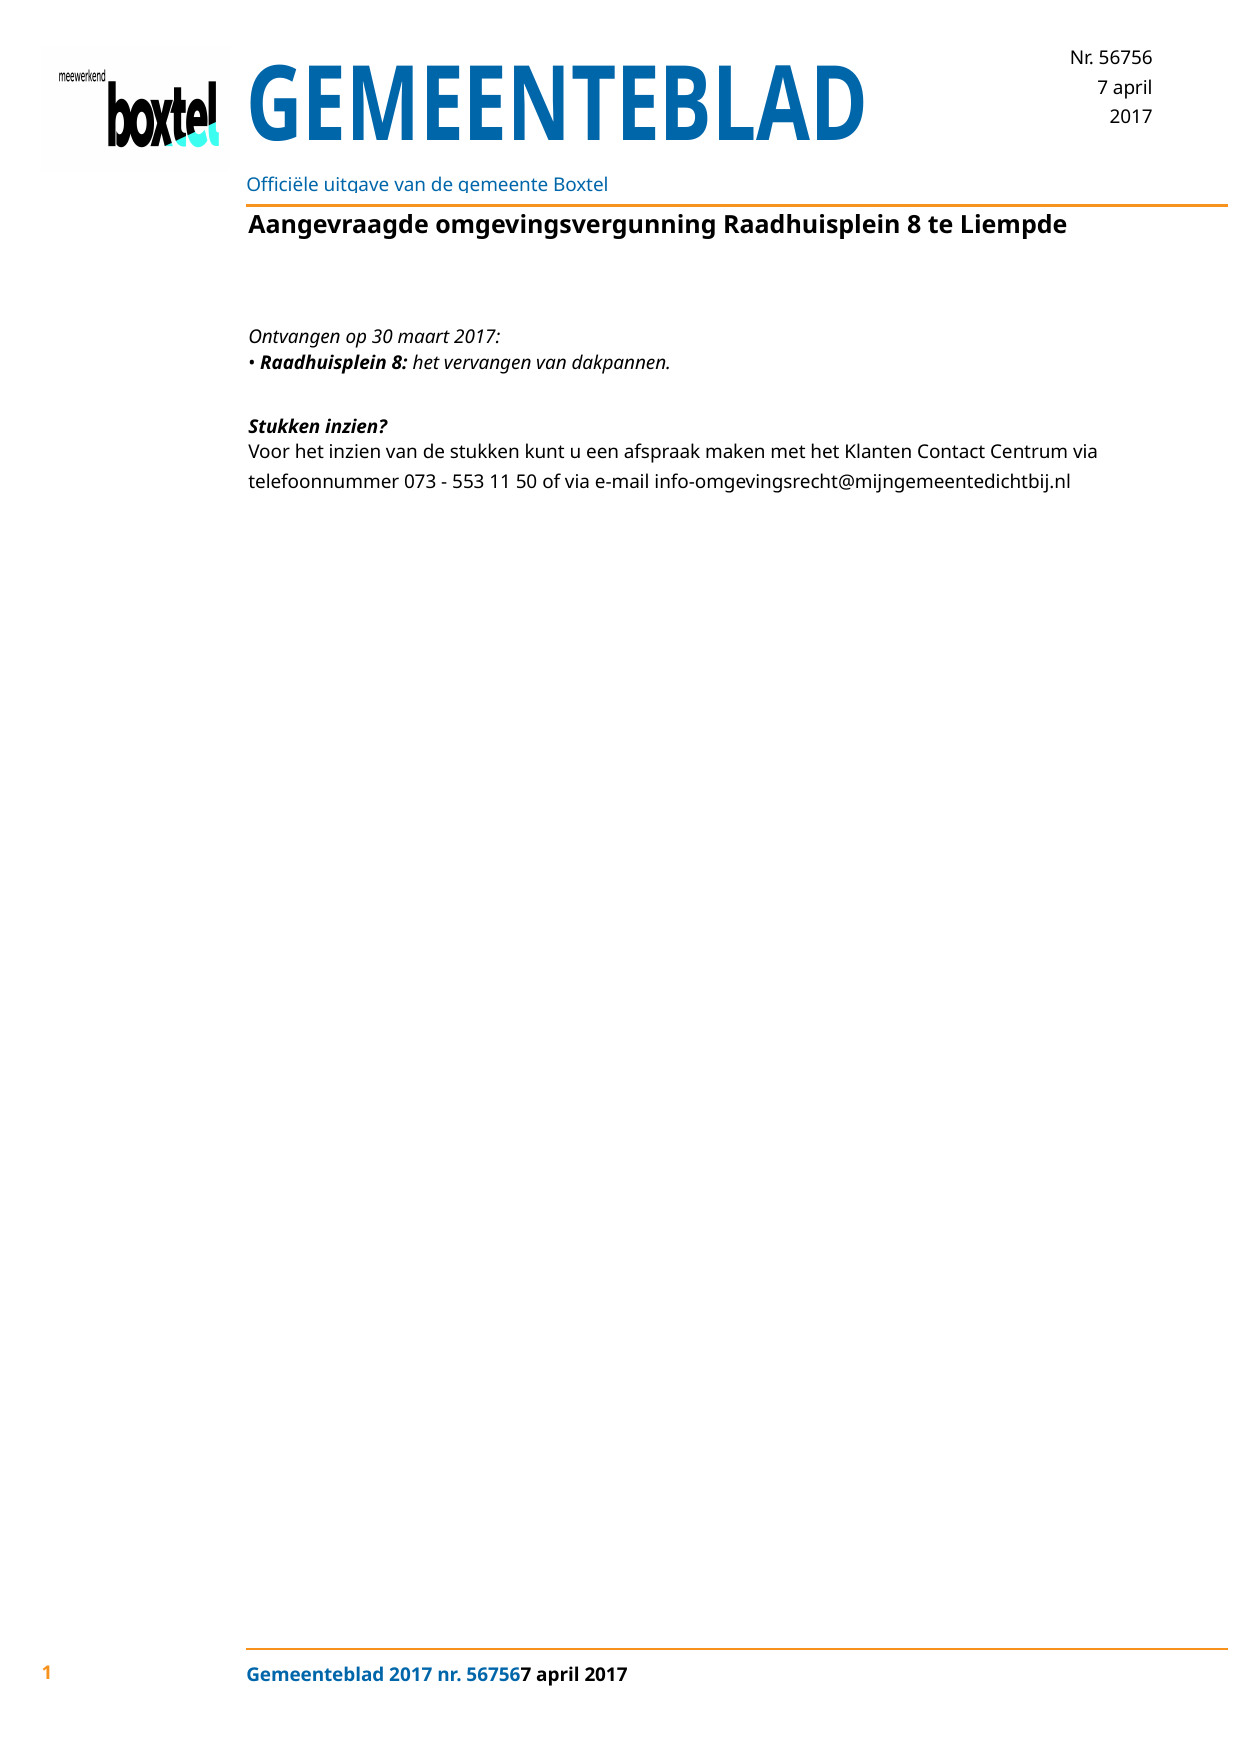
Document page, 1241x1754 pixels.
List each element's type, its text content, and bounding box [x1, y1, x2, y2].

text • Raadhuisplein 8: het vervangen van dakpannen. [248, 349, 1152, 374]
text Ontvangen op 30 maart 2017: [248, 323, 1152, 349]
text Voor het inzien van de stukken kunt u een afspraak maken met het Klanten Contact Centrum via telefoonnummer 073 - 553 11 50 of via e-mail info-omgevingsrecht@mijngemeentedichtbij.nl [248, 438, 1152, 494]
picture [41, 47, 231, 172]
text Stukken inzien? [248, 413, 1152, 438]
text Aangevraagde omgevingsvergunning Raadhuisplein 8 te Liempde [248, 207, 1152, 241]
